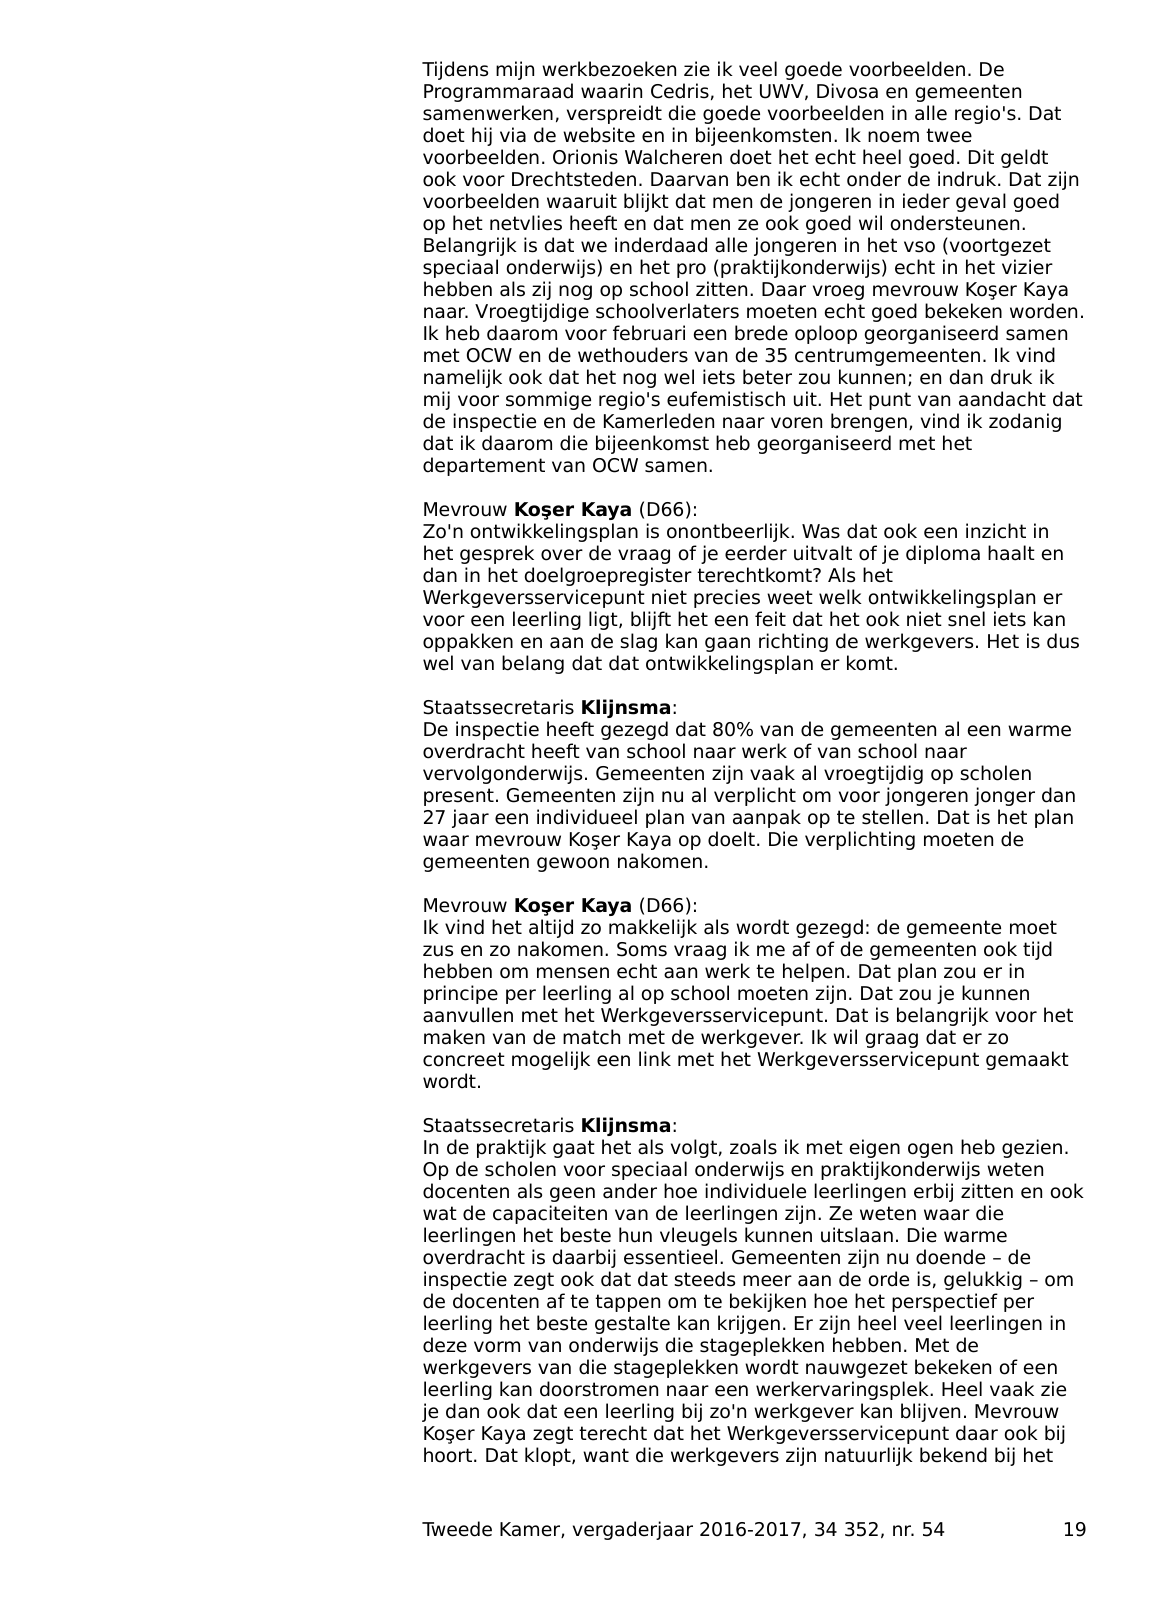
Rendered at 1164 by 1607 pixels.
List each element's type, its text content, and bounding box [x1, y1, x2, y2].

text Tijdens mijn werkbezoeken zie ik veel goede voorbeelden. De Programmaraad waarin Cedris, het UWV, Divosa en gemeenten samenwerken, verspreidt die goede voorbeelden in alle regio's. Dat doet hij via de website en in bijeenkomsten. Ik noem twee voorbeelden. Orionis Walcheren doet het echt heel goed. Dit geldt ook voor Drechtsteden. Daarvan ben ik echt onder de indruk. Dat zijn voorbeelden waaruit blijkt dat men de jongeren in ieder geval goed op het netvlies heeft en dat men ze ook goed wil ondersteunen. Belangrijk is dat we inderdaad alle jongeren in het vso (voortgezet speciaal onderwijs) en het pro (praktijkonderwijs) echt in het vizier hebben als zij nog op school zitten. Daar vroeg mevrouw Koşer Kaya naar. Vroegtijdige schoolverlaters moeten echt goed bekeken worden. Ik heb daarom voor februari een brede oploop georganiseerd samen met OCW en de wethouders van de 35 centrumgemeenten. Ik vind namelijk ook dat het nog wel iets beter zou kunnen; en dan druk ik mij voor sommige regio's eufemistisch uit. Het punt van aandacht dat de inspectie en de Kamerleden naar voren brengen, vind ik zodanig dat ik daarom die bijeenkomst heb georganiseerd met het departement van OCW samen. [422, 59, 1087, 477]
text Mevrouw Koşer Kaya (D66): [422, 895, 1087, 917]
text Mevrouw Koşer Kaya (D66): [422, 499, 1087, 521]
text In de praktijk gaat het als volgt, zoals ik met eigen ogen heb gezien. Op de scholen voor speciaal onderwijs en praktijkonderwijs weten docenten als geen ander hoe individuele leerlingen erbij zitten en ook wat de capaciteiten van de leerlingen zijn. Ze weten waar die leerlingen het beste hun vleugels kunnen uitslaan. Die warme overdracht is daarbij essentieel. Gemeenten zijn nu doende – de inspectie zegt ook dat dat steeds meer aan de orde is, gelukkig – om de docenten af te tappen om te bekijken hoe het perspectief per leerling het beste gestalte kan krijgen. Er zijn heel veel leerlingen in deze vorm van onderwijs die stageplekken hebben. Met de werkgevers van die stageplekken wordt nauwgezet bekeken of een leerling kan doorstromen naar een werkervaringsplek. Heel vaak zie je dan ook dat een leerling bij zo'n werkgever kan blijven. Mevrouw Koşer Kaya zegt terecht dat het Werkgeversservicepunt daar ook bij hoort. Dat klopt, want die werkgevers zijn natuurlijk bekend bij het [422, 1137, 1087, 1467]
text Zo'n ontwikkelingsplan is onontbeerlijk. Was dat ook een inzicht in het gesprek over de vraag of je eerder uitvalt of je diploma haalt en dan in het doelgroepregister terechtkomt? Als het Werkgeversservicepunt niet precies weet welk ontwikkelingsplan er voor een leerling ligt, blijft het een feit dat het ook niet snel iets kan oppakken en aan de slag kan gaan richting de werkgevers. Het is dus wel van belang dat dat ontwikkelingsplan er komt. [422, 521, 1087, 675]
text Staatssecretaris Klijnsma: [422, 1115, 1087, 1137]
text De inspectie heeft gezegd dat 80% van de gemeenten al een warme overdracht heeft van school naar werk of van school naar vervolgonderwijs. Gemeenten zijn vaak al vroegtijdig op scholen present. Gemeenten zijn nu al verplicht om voor jongeren jonger dan 27 jaar een individueel plan van aanpak op te stellen. Dat is het plan waar mevrouw Koşer Kaya op doelt. Die verplichting moeten de gemeenten gewoon nakomen. [422, 719, 1087, 873]
text Staatssecretaris Klijnsma: [422, 697, 1087, 719]
text Ik vind het altijd zo makkelijk als wordt gezegd: de gemeente moet zus en zo nakomen. Soms vraag ik me af of de gemeenten ook tijd hebben om mensen echt aan werk te helpen. Dat plan zou er in principe per leerling al op school moeten zijn. Dat zou je kunnen aanvullen met het Werkgeversservicepunt. Dat is belangrijk voor het maken van de match met de werkgever. Ik wil graag dat er zo concreet mogelijk een link met het Werkgeversservicepunt gemaakt wordt. [422, 917, 1087, 1093]
